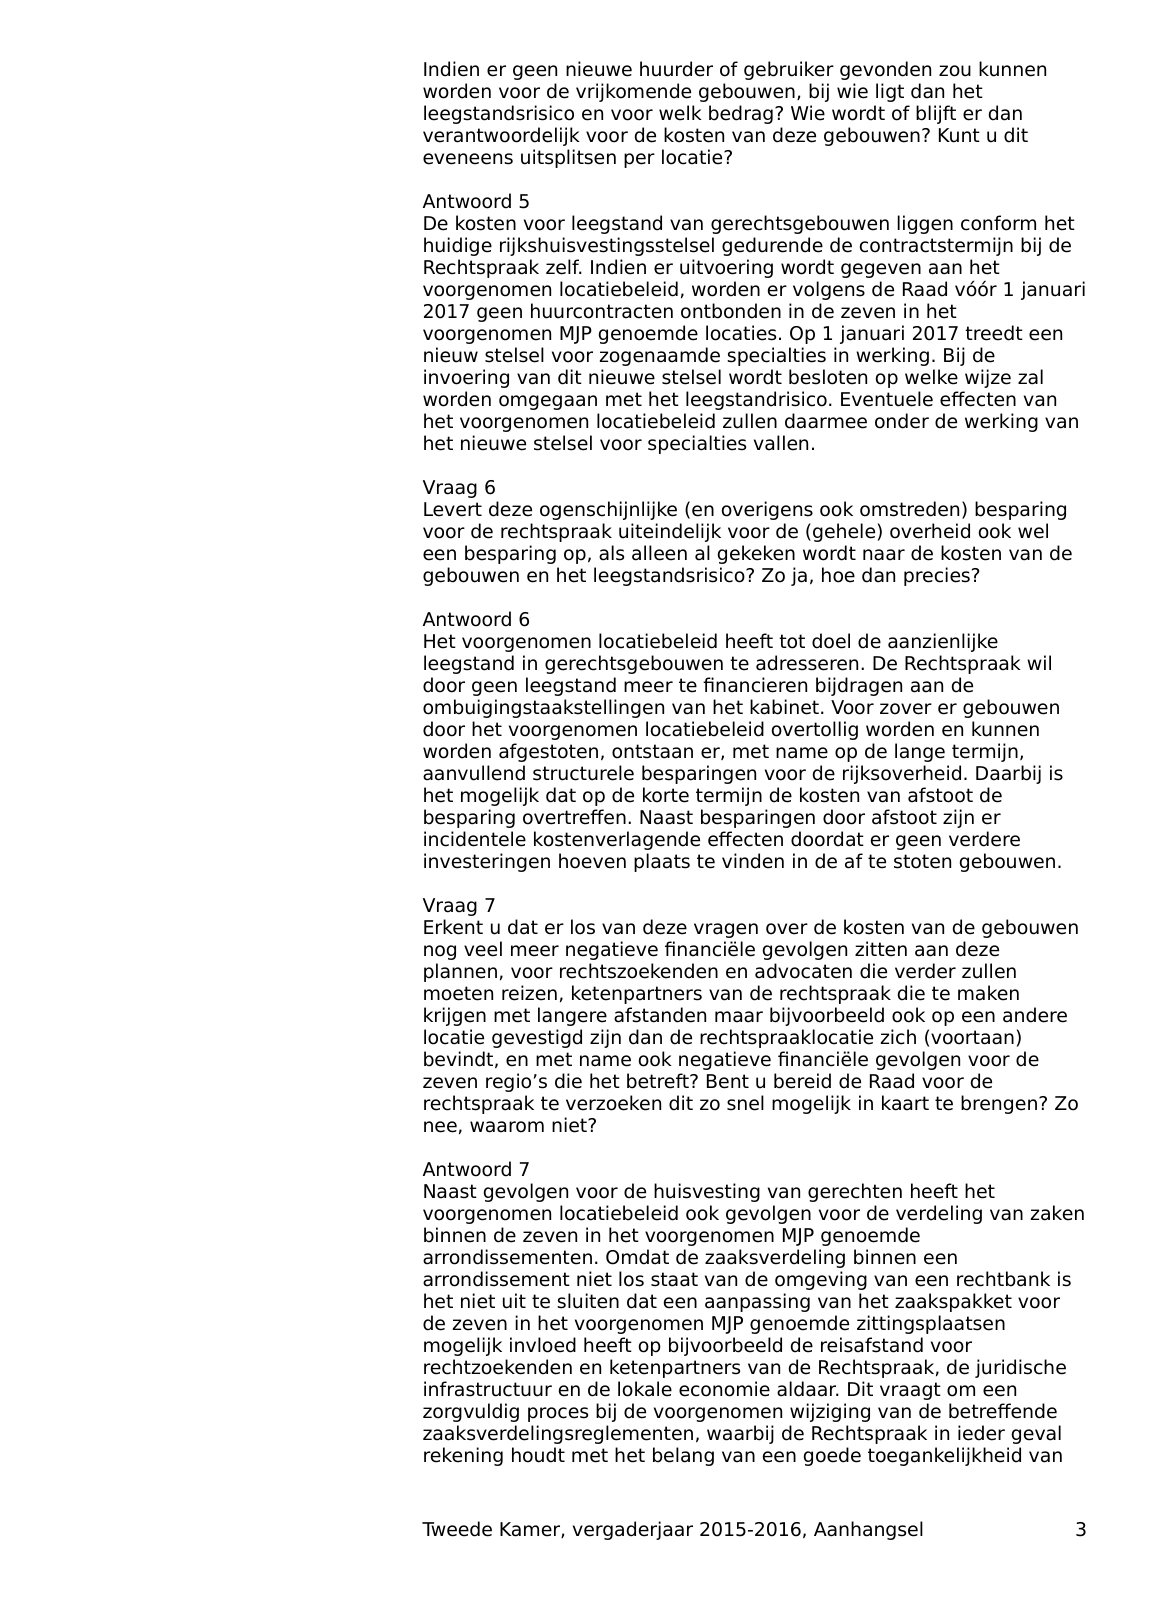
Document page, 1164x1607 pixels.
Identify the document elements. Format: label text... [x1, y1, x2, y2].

text De kosten voor leegstand van gerechtsgebouwen liggen conform het huidige rijkshuisvestingsstelsel gedurende de contractstermijn bij de Rechtspraak zelf. Indien er uitvoering wordt gegeven aan het voorgenomen locatiebeleid, worden er volgens de Raad vóór 1 januari 2017 geen huurcontracten ontbonden in de zeven in het voorgenomen MJP genoemde locaties. Op 1 januari 2017 treedt een nieuw stelsel voor zogenaamde specialties in werking. Bij de invoering van dit nieuwe stelsel wordt besloten op welke wijze zal worden omgegaan met het leegstandrisico. Eventuele effecten van het voorgenomen locatiebeleid zullen daarmee onder de werking van het nieuwe stelsel voor specialties vallen. [422, 213, 1087, 455]
text Indien er geen nieuwe huurder of gebruiker gevonden zou kunnen worden voor de vrijkomende gebouwen, bij wie ligt dan het leegstandsrisico en voor welk bedrag? Wie wordt of blijft er dan verantwoordelijk voor de kosten van deze gebouwen? Kunt u dit eveneens uitsplitsen per locatie? [422, 59, 1087, 169]
text Antwoord 7 [422, 1159, 1087, 1181]
text Levert deze ogenschijnlijke (en overigens ook omstreden) besparing voor de rechtspraak uiteindelijk voor de (gehele) overheid ook wel een besparing op, als alleen al gekeken wordt naar de kosten van de gebouwen en het leegstandsrisico? Zo ja, hoe dan precies? [422, 499, 1087, 587]
text Het voorgenomen locatiebeleid heeft tot doel de aanzienlijke leegstand in gerechtsgebouwen te adresseren. De Rechtspraak wil door geen leegstand meer te financieren bijdragen aan de ombuigingstaakstellingen van het kabinet. Voor zover er gebouwen door het voorgenomen locatiebeleid overtollig worden en kunnen worden afgestoten, ontstaan er, met name op de lange termijn, aanvullend structurele besparingen voor de rijksoverheid. Daarbij is het mogelijk dat op de korte termijn de kosten van afstoot de besparing overtreffen. Naast besparingen door afstoot zijn er incidentele kostenverlagende effecten doordat er geen verdere investeringen hoeven plaats te vinden in de af te stoten gebouwen. [422, 631, 1087, 873]
text Vraag 7 [422, 895, 1087, 917]
text Antwoord 5 [422, 191, 1087, 213]
text Erkent u dat er los van deze vragen over de kosten van de gebouwen nog veel meer negatieve financiële gevolgen zitten aan deze plannen, voor rechtszoekenden en advocaten die verder zullen moeten reizen, ketenpartners van de rechtspraak die te maken krijgen met langere afstanden maar bijvoorbeeld ook op een andere locatie gevestigd zijn dan de rechtspraaklocatie zich (voortaan) bevindt, en met name ook negatieve financiële gevolgen voor de zeven regio’s die het betreft? Bent u bereid de Raad voor de rechtspraak te verzoeken dit zo snel mogelijk in kaart te brengen? Zo nee, waarom niet? [422, 917, 1087, 1137]
text Antwoord 6 [422, 609, 1087, 631]
text Naast gevolgen voor de huisvesting van gerechten heeft het voorgenomen locatiebeleid ook gevolgen voor de verdeling van zaken binnen de zeven in het voorgenomen MJP genoemde arrondissementen. Omdat de zaaksverdeling binnen een arrondissement niet los staat van de omgeving van een rechtbank is het niet uit te sluiten dat een aanpassing van het zaakspakket voor de zeven in het voorgenomen MJP genoemde zittingsplaatsen mogelijk invloed heeft op bijvoorbeeld de reisafstand voor rechtzoekenden en ketenpartners van de Rechtspraak, de juridische infrastructuur en de lokale economie aldaar. Dit vraagt om een zorgvuldig proces bij de voorgenomen wijziging van de betreffende zaaksverdelingsreglementen, waarbij de Rechtspraak in ieder geval rekening houdt met het belang van een goede toegankelijkheid van [422, 1181, 1087, 1467]
text Vraag 6 [422, 477, 1087, 499]
